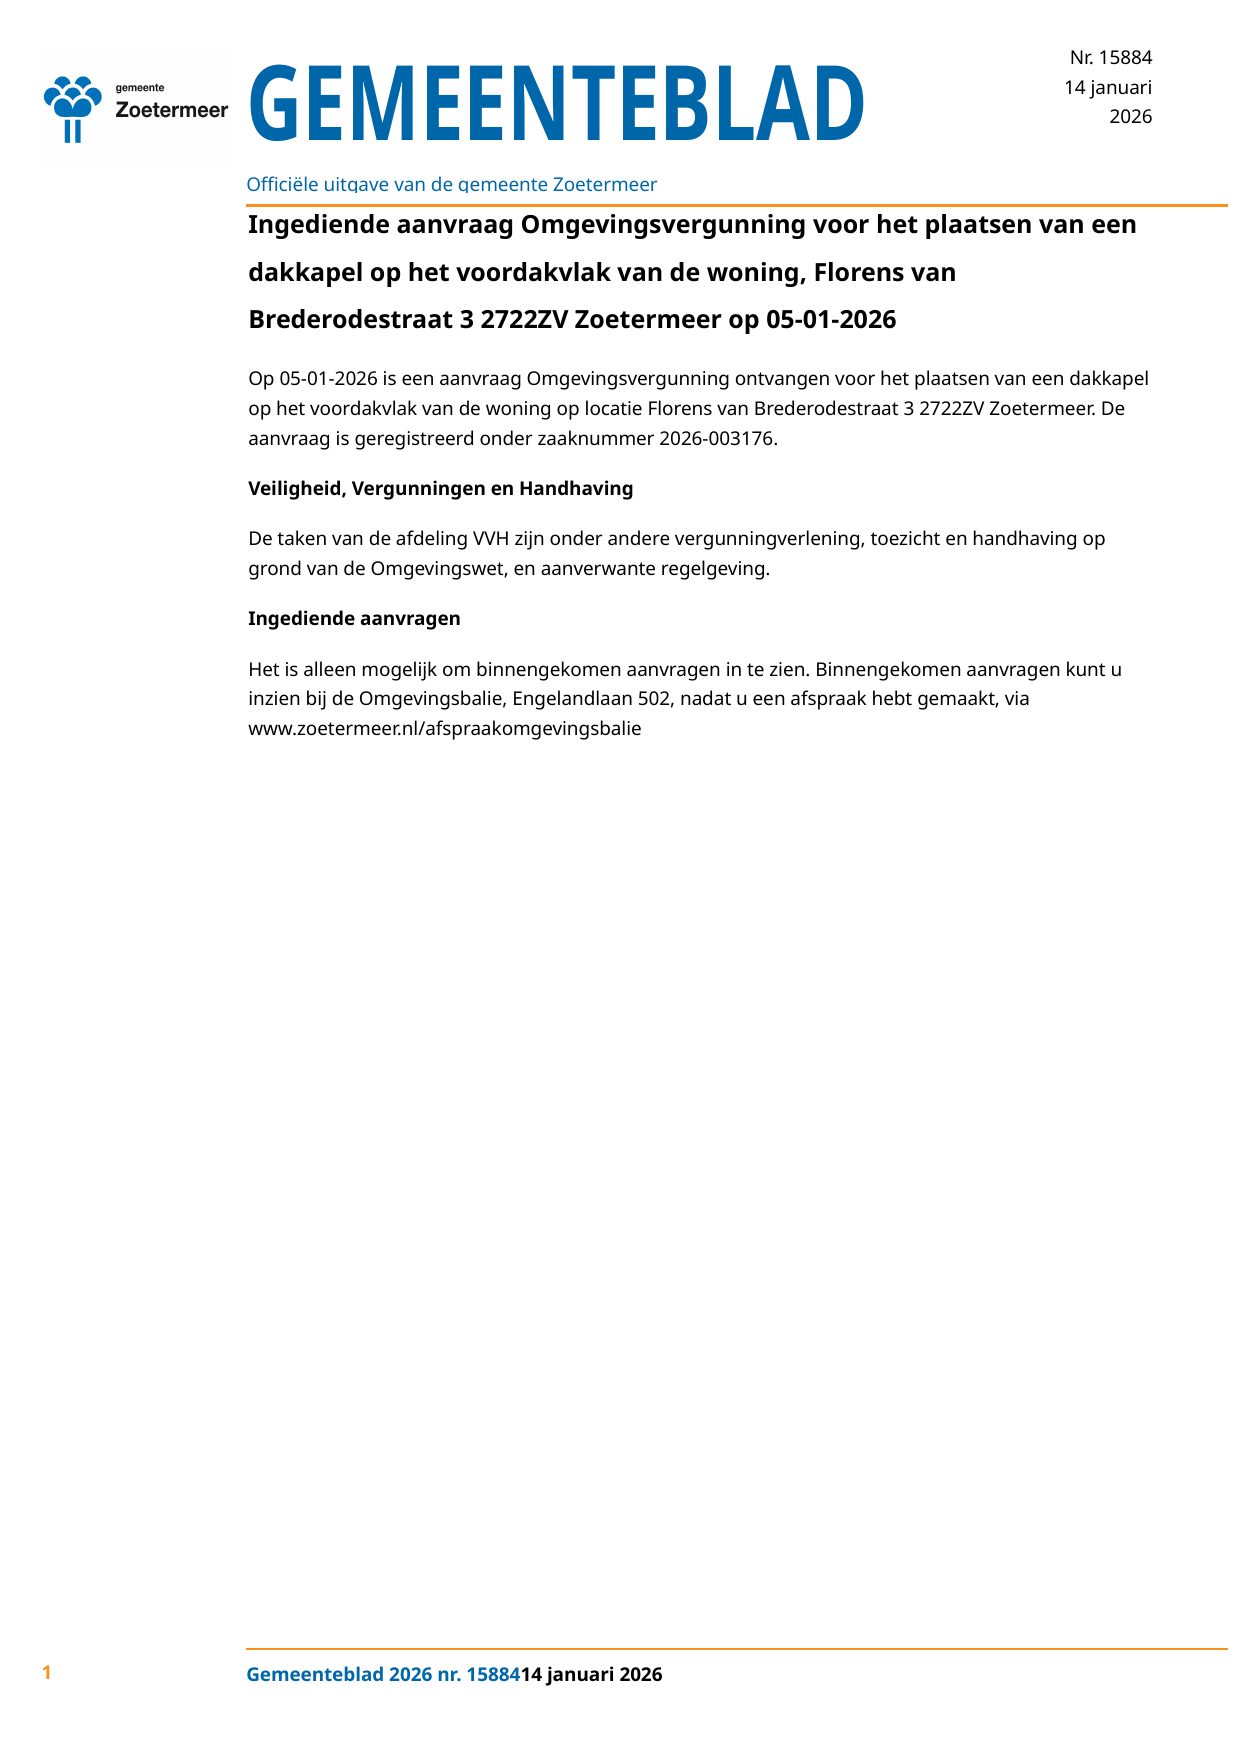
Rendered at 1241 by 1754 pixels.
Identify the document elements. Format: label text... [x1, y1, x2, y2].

text Ingediende aanvraag Omgevingsvergunning voor het plaatsen van een dakkapel op het voordakvlak van de woning, Florens van Brederodestraat 3 2722ZV Zoetermeer op 05-01-2026 [248, 207, 1152, 336]
picture [41, 47, 231, 172]
text Op 05-01-2026 is een aanvraag Omgevingsvergunning ontvangen voor het plaatsen van een dakkapel op het voordakvlak van de woning op locatie Florens van Brederodestraat 3 2722ZV Zoetermeer. De aanvraag is geregistreerd onder zaaknummer 2026-003176. [248, 366, 1152, 450]
text Veiligheid, Vergunningen en Handhaving [248, 475, 1152, 501]
text Ingediende aanvragen [248, 606, 1152, 631]
text De taken van de afdeling VVH zijn onder andere vergunningverlening, toezicht en handhaving op grond van de Omgevingswet, en aanverwante regelgeving. [248, 526, 1152, 581]
text Het is alleen mogelijk om binnengekomen aanvragen in te zien. Binnengekomen aanvragen kunt u inzien bij de Omgevingsbalie, Engelandlaan 502, nadat u een afspraak hebt gemaakt, via www.zoetermeer.nl/afspraakomgevingsbalie [248, 656, 1152, 741]
